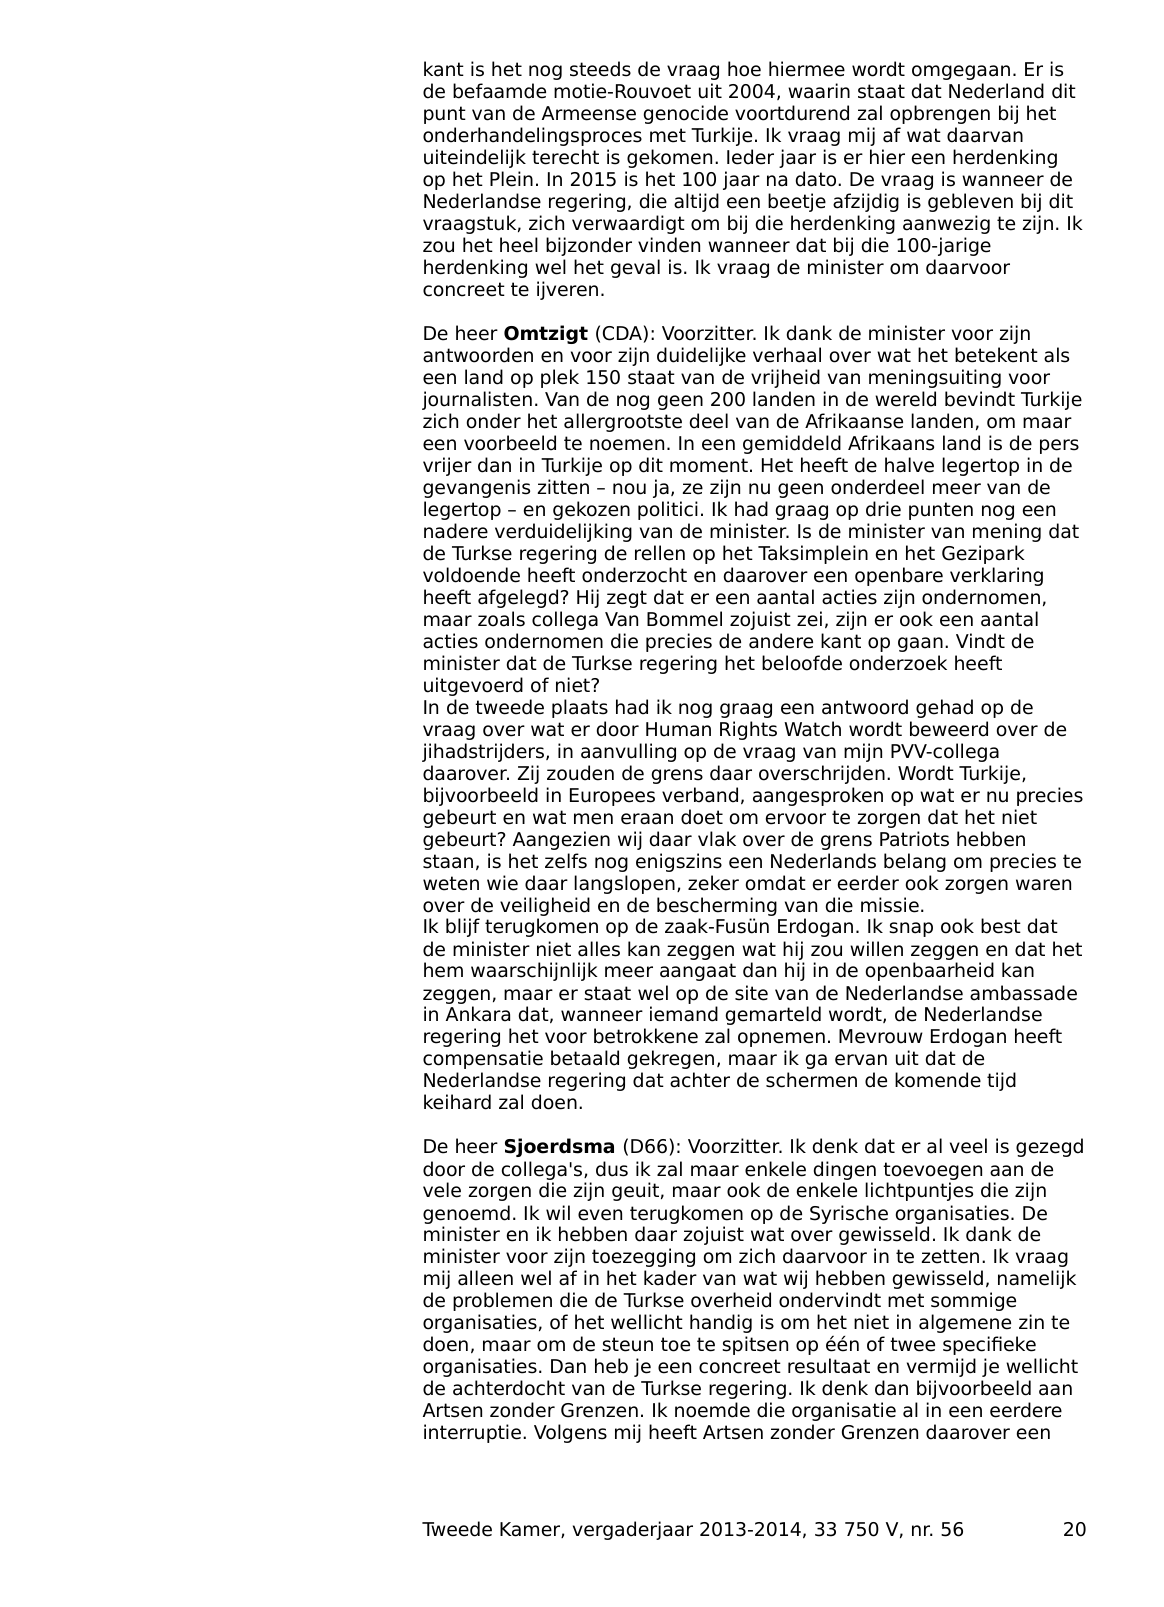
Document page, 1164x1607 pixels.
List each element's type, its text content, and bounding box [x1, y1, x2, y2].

text De heer Omtzigt (CDA): Voorzitter. Ik dank de minister voor zijn antwoorden en voor zijn duidelijke verhaal over wat het betekent als een land op plek 150 staat van de vrijheid van meningsuiting voor journalisten. Van de nog geen 200 landen in de wereld bevindt Turkije zich onder het allergrootste deel van de Afrikaanse landen, om maar een voorbeeld te noemen. In een gemiddeld Afrikaans land is de pers vrijer dan in Turkije op dit moment. Het heeft de halve legertop in de gevangenis zitten – nou ja, ze zijn nu geen onderdeel meer van de legertop – en gekozen politici. Ik had graag op drie punten nog een nadere verduidelijking van de minister. Is de minister van mening dat de Turkse regering de rellen op het Taksimplein en het Gezipark voldoende heeft onderzocht en daarover een openbare verklaring heeft afgelegd? Hij zegt dat er een aantal acties zijn ondernomen, maar zoals collega Van Bommel zojuist zei, zijn er ook een aantal acties ondernomen die precies de andere kant op gaan. Vindt de minister dat de Turkse regering het beloofde onderzoek heeft uitgevoerd of niet? [422, 323, 1087, 697]
text De heer Sjoerdsma (D66): Voorzitter. Ik denk dat er al veel is gezegd door de collega's, dus ik zal maar enkele dingen toevoegen aan de vele zorgen die zijn geuit, maar ook de enkele lichtpuntjes die zijn genoemd. Ik wil even terugkomen op de Syrische organisaties. De minister en ik hebben daar zojuist wat over gewisseld. Ik dank de minister voor zijn toezegging om zich daarvoor in te zetten. Ik vraag mij alleen wel af in het kader van wat wij hebben gewisseld, namelijk de problemen die de Turkse overheid ondervindt met sommige organisaties, of het wellicht handig is om het niet in algemene zin te doen, maar om de steun toe te spitsen op één of twee specifieke organisaties. Dan heb je een concreet resultaat en vermijd je wellicht de achterdocht van de Turkse regering. Ik denk dan bijvoorbeeld aan Artsen zonder Grenzen. Ik noemde die organisatie al in een eerdere interruptie. Volgens mij heeft Artsen zonder Grenzen daarover een [422, 1136, 1087, 1444]
text In de tweede plaats had ik nog graag een antwoord gehad op de vraag over wat er door Human Rights Watch wordt beweerd over de jihadstrijders, in aanvulling op de vraag van mijn PVV-collega daarover. Zij zouden de grens daar overschrijden. Wordt Turkije, bijvoorbeeld in Europees verband, aangesproken op wat er nu precies gebeurt en wat men eraan doet om ervoor te zorgen dat het niet gebeurt? Aangezien wij daar vlak over de grens Patriots hebben staan, is het zelfs nog enigszins een Nederlands belang om precies te weten wie daar langslopen, zeker omdat er eerder ook zorgen waren over de veiligheid en de bescherming van die missie. [422, 697, 1087, 916]
text Ik blijf terugkomen op de zaak-Fusün Erdogan. Ik snap ook best dat de minister niet alles kan zeggen wat hij zou willen zeggen en dat het hem waarschijnlijk meer aangaat dan hij in de openbaarheid kan zeggen, maar er staat wel op de site van de Nederlandse ambassade in Ankara dat, wanneer iemand gemarteld wordt, de Nederlandse regering het voor betrokkene zal opnemen. Mevrouw Erdogan heeft compensatie betaald gekregen, maar ik ga ervan uit dat de Nederlandse regering dat achter de schermen de komende tijd keihard zal doen. [422, 916, 1087, 1114]
text kant is het nog steeds de vraag hoe hiermee wordt omgegaan. Er is de befaamde motie-Rouvoet uit 2004, waarin staat dat Nederland dit punt van de Armeense genocide voortdurend zal opbrengen bij het onderhandelingsproces met Turkije. Ik vraag mij af wat daarvan uiteindelijk terecht is gekomen. Ieder jaar is er hier een herdenking op het Plein. In 2015 is het 100 jaar na dato. De vraag is wanneer de Nederlandse regering, die altijd een beetje afzijdig is gebleven bij dit vraagstuk, zich verwaardigt om bij die herdenking aanwezig te zijn. Ik zou het heel bijzonder vinden wanneer dat bij die 100-jarige herdenking wel het geval is. Ik vraag de minister om daarvoor concreet te ijveren. [422, 59, 1087, 301]
